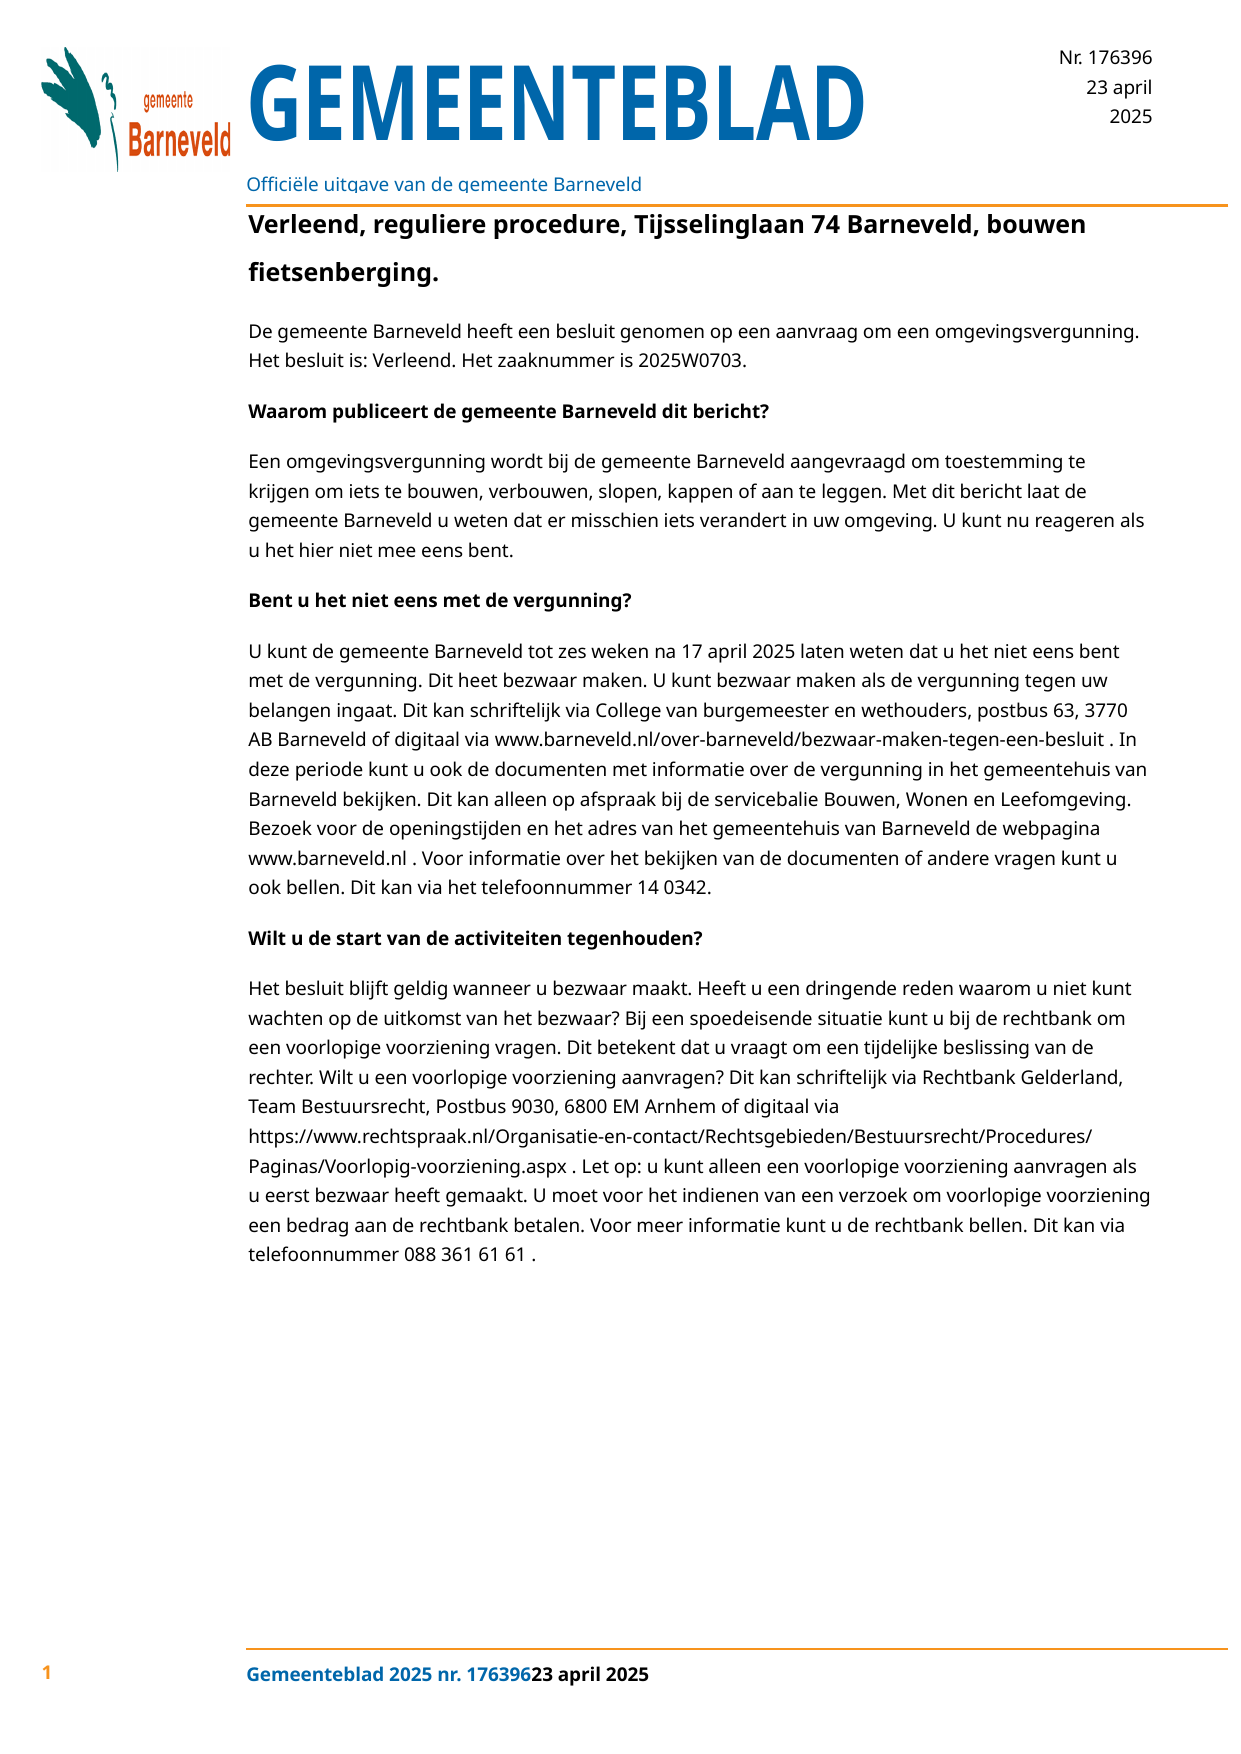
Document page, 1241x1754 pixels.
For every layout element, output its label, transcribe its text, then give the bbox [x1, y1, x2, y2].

text Waarom publiceert de gemeente Barneveld dit bericht? [248, 398, 1152, 424]
text Een omgevingsvergunning wordt bij de gemeente Barneveld aangevraagd om toestemming te krijgen om iets te bouwen, verbouwen, slopen, kappen of aan te leggen. Met dit bericht laat de gemeente Barneveld u weten dat er misschien iets verandert in uw omgeving. U kunt nu reageren als u het hier niet mee eens bent. [248, 448, 1152, 563]
text Bent u het niet eens met de vergunning? [248, 587, 1152, 613]
picture [41, 47, 231, 172]
text Wilt u de start van de activiteiten tegenhouden? [248, 925, 1152, 951]
text Het besluit blijft geldig wanneer u bezwaar maakt. Heeft u een dringende reden waarom u niet kunt wachten op de uitkomst van het bezwaar? Bij een spoedeisende situatie kunt u bij de rechtbank om een voorlopige voorziening vragen. Dit betekent dat u vraagt om een tijdelijke beslissing van de rechter. Wilt u een voorlopige voorziening aanvragen? Dit kan schriftelijk via Rechtbank Gelderland, Team Bestuursrecht, Postbus 9030, 6800 EM Arnhem of digitaal via https://www.rechtspraak.nl/Organisatie-en-contact/Rechtsgebieden/Bestuursrecht/Procedures/Paginas/Voorlopig-voorziening.aspx . Let op: u kunt alleen een voorlopige voorziening aanvragen als u eerst bezwaar heeft gemaakt. U moet voor het indienen van een verzoek om voorlopige voorziening een bedrag aan de rechtbank betalen. Voor meer informatie kunt u de rechtbank bellen. Dit kan via telefoonnummer 088 361 61 61 . [248, 975, 1152, 1267]
text U kunt de gemeente Barneveld tot zes weken na 17 april 2025 laten weten dat u het niet eens bent met de vergunning. Dit heet bezwaar maken. U kunt bezwaar maken als de vergunning tegen uw belangen ingaat. Dit kan schriftelijk via College van burgemeester en wethouders, postbus 63, 3770 AB Barneveld of digitaal via www.barneveld.nl/over-barneveld/bezwaar-maken-tegen-een-besluit . In deze periode kunt u ook de documenten met informatie over de vergunning in het gemeentehuis van Barneveld bekijken. Dit kan alleen op afspraak bij de servicebalie Bouwen, Wonen en Leefomgeving. Bezoek voor de openingstijden en het adres van het gemeentehuis van Barneveld de webpagina www.barneveld.nl . Voor informatie over het bekijken van de documenten of andere vragen kunt u ook bellen. Dit kan via het telefoonnummer 14 0342. [248, 638, 1152, 900]
text Verleend, reguliere procedure, Tijsselinglaan 74 Barneveld, bouwen fietsenberging. [248, 207, 1152, 288]
text De gemeente Barneveld heeft een besluit genomen op een aanvraag om een omgevingsvergunning. Het besluit is: Verleend. Het zaaknummer is 2025W0703. [248, 318, 1152, 373]
